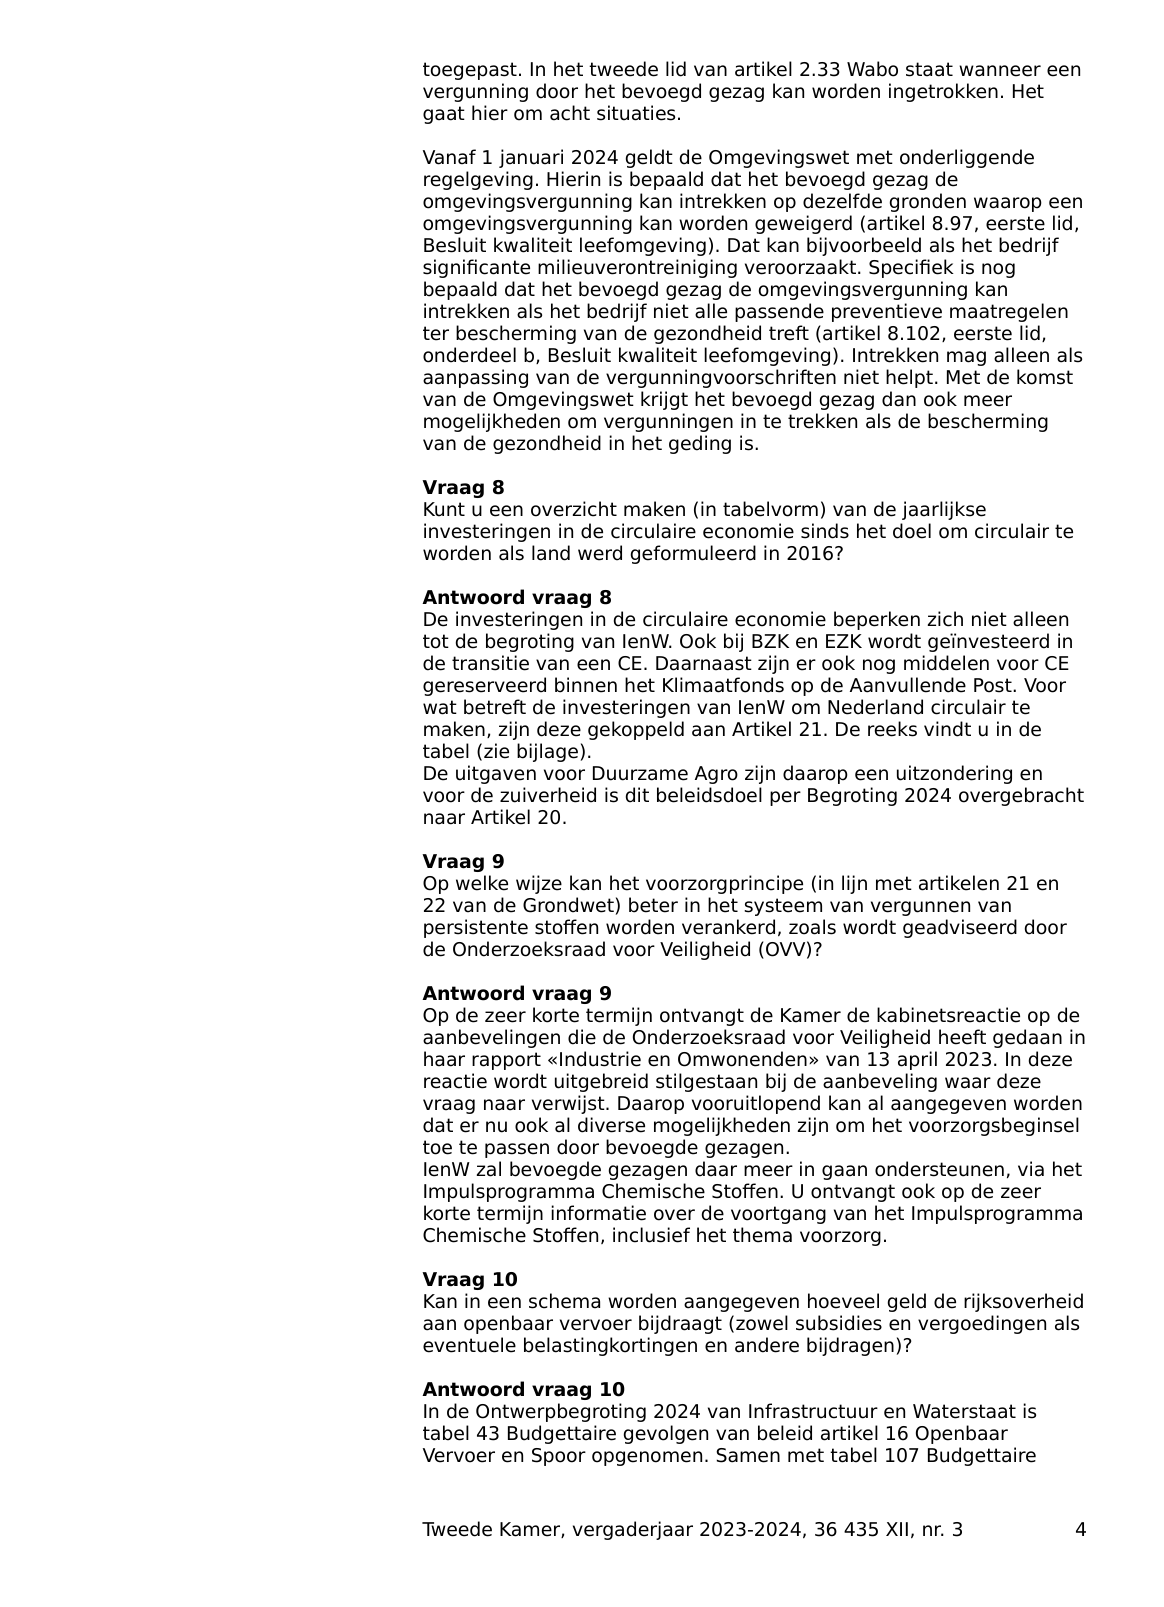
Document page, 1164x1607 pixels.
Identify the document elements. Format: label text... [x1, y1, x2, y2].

text De investeringen in de circulaire economie beperken zich niet alleen tot de begroting van IenW. Ook bij BZK en EZK wordt geïnvesteerd in de transitie van een CE. Daarnaast zijn er ook nog middelen voor CE gereserveerd binnen het Klimaatfonds op de Aanvullende Post. Voor wat betreft de investeringen van IenW om Nederland circulair te maken, zijn deze gekoppeld aan Artikel 21. De reeks vindt u in de tabel (zie bijlage). [422, 609, 1087, 763]
text Antwoord vraag 9 [422, 983, 1087, 1005]
text Kan in een schema worden aangegeven hoeveel geld de rijksoverheid aan openbaar vervoer bijdraagt (zowel subsidies en vergoedingen als eventuele belastingkortingen en andere bijdragen)? [422, 1291, 1087, 1357]
text Antwoord vraag 10 [422, 1379, 1087, 1401]
text Op de zeer korte termijn ontvangt de Kamer de kabinetsreactie op de aanbevelingen die de Onderzoeksraad voor Veiligheid heeft gedaan in haar rapport «Industrie en Omwonenden» van 13 april 2023. In deze reactie wordt uitgebreid stilgestaan bij de aanbeveling waar deze vraag naar verwijst. Daarop vooruitlopend kan al aangegeven worden dat er nu ook al diverse mogelijkheden zijn om het voorzorgsbeginsel toe te passen door bevoegde gezagen. [422, 1005, 1087, 1159]
text Vraag 10 [422, 1269, 1087, 1291]
text Vanaf 1 januari 2024 geldt de Omgevingswet met onderliggende regelgeving. Hierin is bepaald dat het bevoegd gezag de omgevingsvergunning kan intrekken op dezelfde gronden waarop een omgevingsvergunning kan worden geweigerd (artikel 8.97, eerste lid, Besluit kwaliteit leefomgeving). Dat kan bijvoorbeeld als het bedrijf significante milieuverontreiniging veroorzaakt. Specifiek is nog bepaald dat het bevoegd gezag de omgevingsvergunning kan intrekken als het bedrijf niet alle passende preventieve maatregelen ter bescherming van de gezondheid treft (artikel 8.102, eerste lid, onderdeel b, Besluit kwaliteit leefomgeving). Intrekken mag alleen als aanpassing van de vergunningvoorschriften niet helpt. Met de komst van de Omgevingswet krijgt het bevoegd gezag dan ook meer mogelijkheden om vergunningen in te trekken als de bescherming van de gezondheid in het geding is. [422, 147, 1087, 455]
text toegepast. In het tweede lid van artikel 2.33 Wabo staat wanneer een vergunning door het bevoegd gezag kan worden ingetrokken. Het gaat hier om acht situaties. [422, 59, 1087, 125]
text IenW zal bevoegde gezagen daar meer in gaan ondersteunen, via het Impulsprogramma Chemische Stoffen. U ontvangt ook op de zeer korte termijn informatie over de voortgang van het Impulsprogramma Chemische Stoffen, inclusief het thema voorzorg. [422, 1159, 1087, 1247]
text De uitgaven voor Duurzame Agro zijn daarop een uitzondering en voor de zuiverheid is dit beleidsdoel per Begroting 2024 overgebracht naar Artikel 20. [422, 763, 1087, 829]
text Antwoord vraag 8 [422, 587, 1087, 609]
text Vraag 9 [422, 851, 1087, 873]
text In de Ontwerpbegroting 2024 van Infrastructuur en Waterstaat is tabel 43 Budgettaire gevolgen van beleid artikel 16 Openbaar Vervoer en Spoor opgenomen. Samen met tabel 107 Budgettaire [422, 1401, 1087, 1467]
text Vraag 8 [422, 477, 1087, 499]
text Op welke wijze kan het voorzorgprincipe (in lijn met artikelen 21 en 22 van de Grondwet) beter in het systeem van vergunnen van persistente stoffen worden verankerd, zoals wordt geadviseerd door de Onderzoeksraad voor Veiligheid (OVV)? [422, 873, 1087, 961]
text Kunt u een overzicht maken (in tabelvorm) van de jaarlijkse investeringen in de circulaire economie sinds het doel om circulair te worden als land werd geformuleerd in 2016? [422, 499, 1087, 565]
